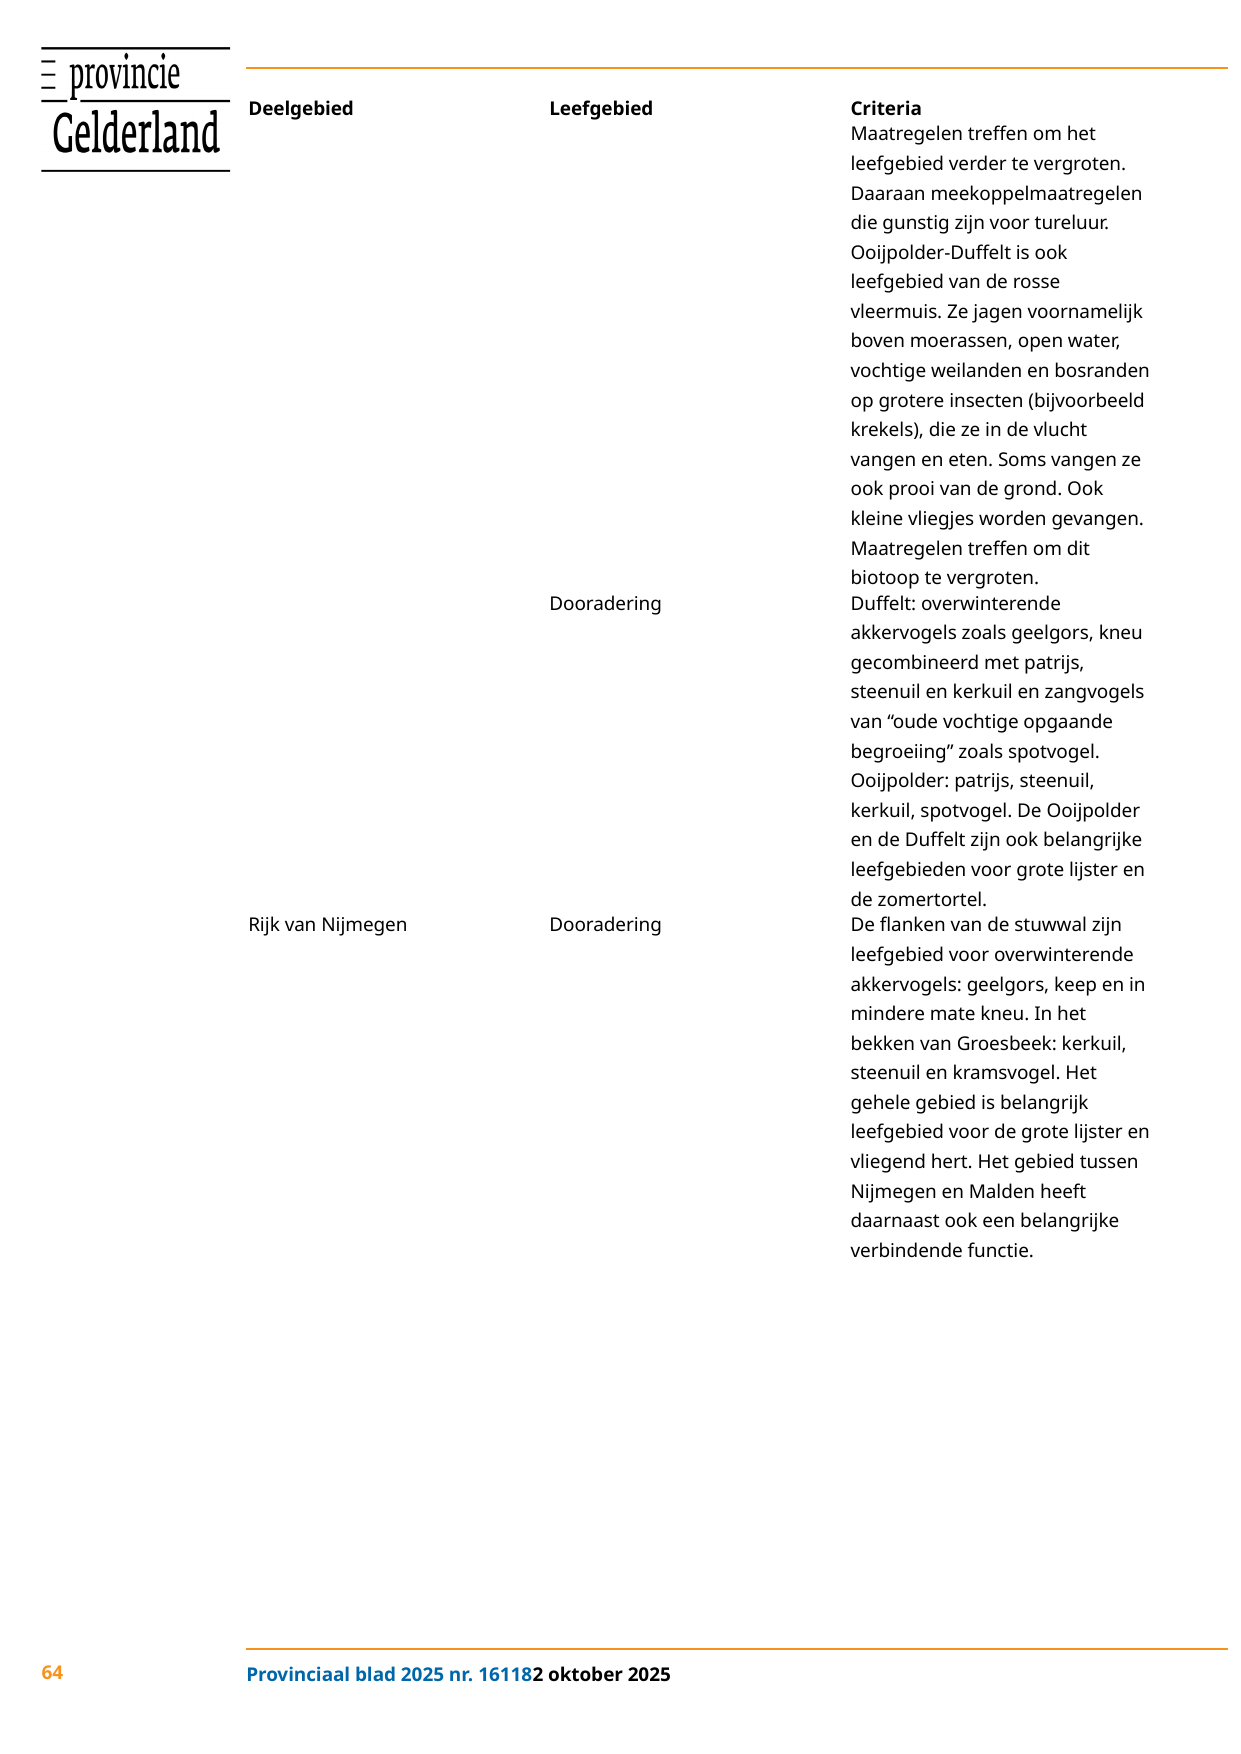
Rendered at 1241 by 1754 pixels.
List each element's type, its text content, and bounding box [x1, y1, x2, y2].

table_header Criteria [850, 95, 1152, 121]
table_cell Dooradering [549, 912, 850, 1263]
table_cell Maatregelen treffen om het leefgebied verder te vergroten. Daaraan meekoppelmaatregelen die gunstig zijn voor tureluur. Ooijpolder-Duffelt is ook leefgebied van de rosse vleermuis. Ze jagen voornamelijk boven moerassen, open water, vochtige weilanden en bosranden op grotere insecten (bijvoorbeeld krekels), die ze in de vlucht vangen en eten. Soms vangen ze ook prooi van de grond. Ook kleine vliegjes worden gevangen. Maatregelen treffen om dit biotoop te vergroten. [850, 121, 1152, 590]
table_cell Dooradering [549, 590, 850, 912]
table_cell De flanken van de stuwwal zijn leefgebied voor overwinterende akkervogels: geelgors, keep en in mindere mate kneu. In het bekken van Groesbeek: kerkuil, steenuil en kramsvogel. Het gehele gebied is belangrijk leefgebied voor de grote lijster en vliegend hert. Het gebied tussen Nijmegen en Malden heeft daarnaast ook een belangrijke verbindende functie. [850, 912, 1152, 1263]
picture [41, 47, 231, 172]
table_cell [549, 121, 850, 590]
table_cell [248, 590, 549, 912]
table_cell Duffelt: overwinterende akkervogels zoals geelgors, kneu gecombineerd met patrijs, steenuil en kerkuil en zangvogels van “oude vochtige opgaande begroeiing” zoals spotvogel. Ooijpolder: patrijs, steenuil, kerkuil, spotvogel. De Ooijpolder en de Duffelt zijn ook belangrijke leefgebieden voor grote lijster en de zomertortel. [850, 590, 1152, 912]
table_header Deelgebied [248, 95, 549, 121]
table_cell [248, 121, 549, 590]
table_header Leefgebied [549, 95, 850, 121]
table_cell Rijk van Nijmegen [248, 912, 549, 1263]
